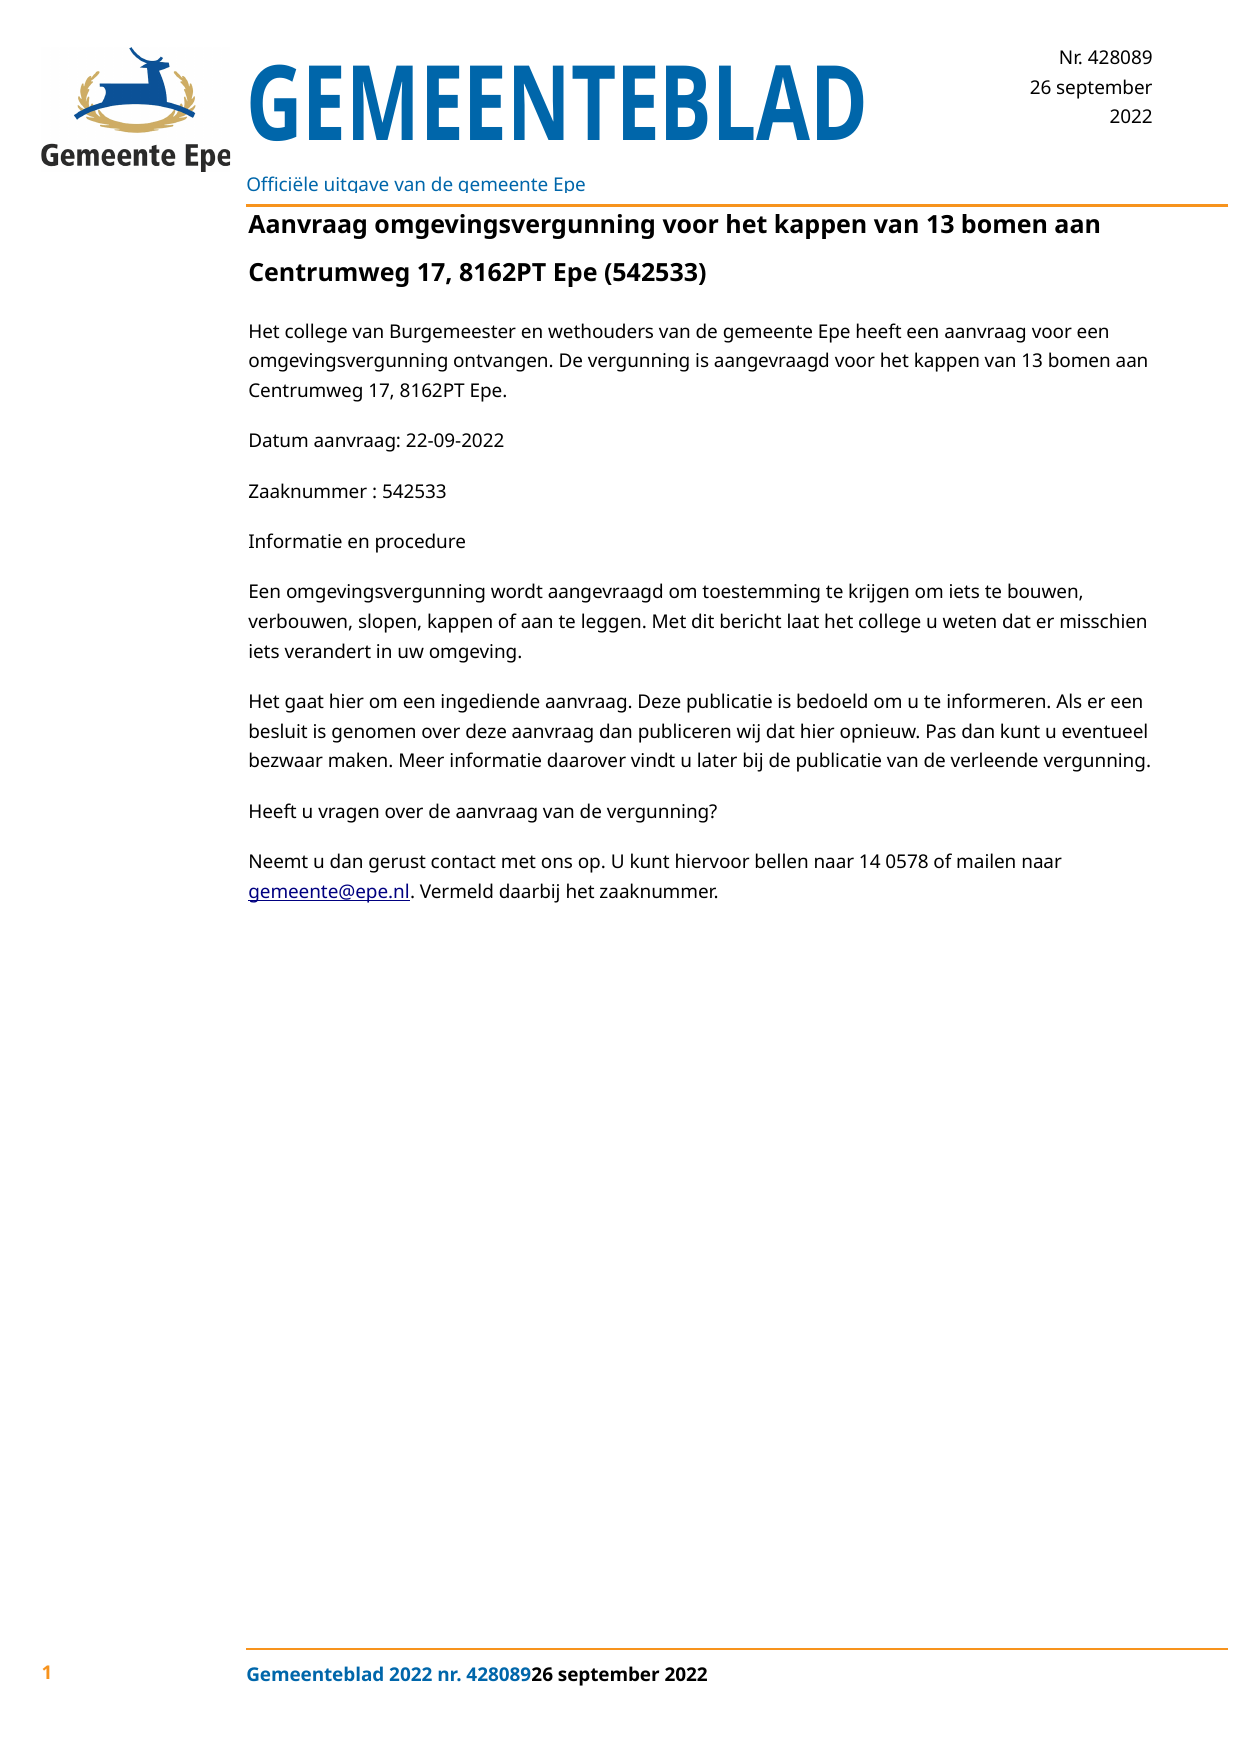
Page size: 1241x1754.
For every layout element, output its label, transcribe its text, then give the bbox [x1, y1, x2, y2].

text Het college van Burgemeester en wethouders van de gemeente Epe heeft een aanvraag voor een omgevingsvergunning ontvangen. De vergunning is aangevraagd voor het kappen van 13 bomen aan Centrumweg 17, 8162PT Epe. [248, 318, 1152, 403]
picture [41, 47, 231, 172]
text Datum aanvraag: 22-09-2022 [248, 427, 1152, 453]
text Neemt u dan gerust contact met ons op. U kunt hiervoor bellen naar 14 0578 of mailen naar gemeente@epe.nl. Vermeld daarbij het zaaknummer. [248, 848, 1152, 904]
text Aanvraag omgevingsvergunning voor het kappen van 13 bomen aan Centrumweg 17, 8162PT Epe (542533) [248, 207, 1152, 288]
text Heeft u vragen over de aanvraag van de vergunning? [248, 798, 1152, 824]
text Zaaknummer : 542533 [248, 478, 1152, 504]
text Een omgevingsvergunning wordt aangevraagd om toestemming te krijgen om iets te bouwen, verbouwen, slopen, kappen of aan te leggen. Met dit bericht laat het college u weten dat er misschien iets verandert in uw omgeving. [248, 579, 1152, 664]
text Informatie en procedure [248, 528, 1152, 554]
text Het gaat hier om een ingediende aanvraag. Deze publicatie is bedoeld om u te informeren. Als er een besluit is genomen over deze aanvraag dan publiceren wij dat hier opnieuw. Pas dan kunt u eventueel bezwaar maken. Meer informatie daarover vindt u later bij de publicatie van de verleende vergunning. [248, 688, 1152, 773]
